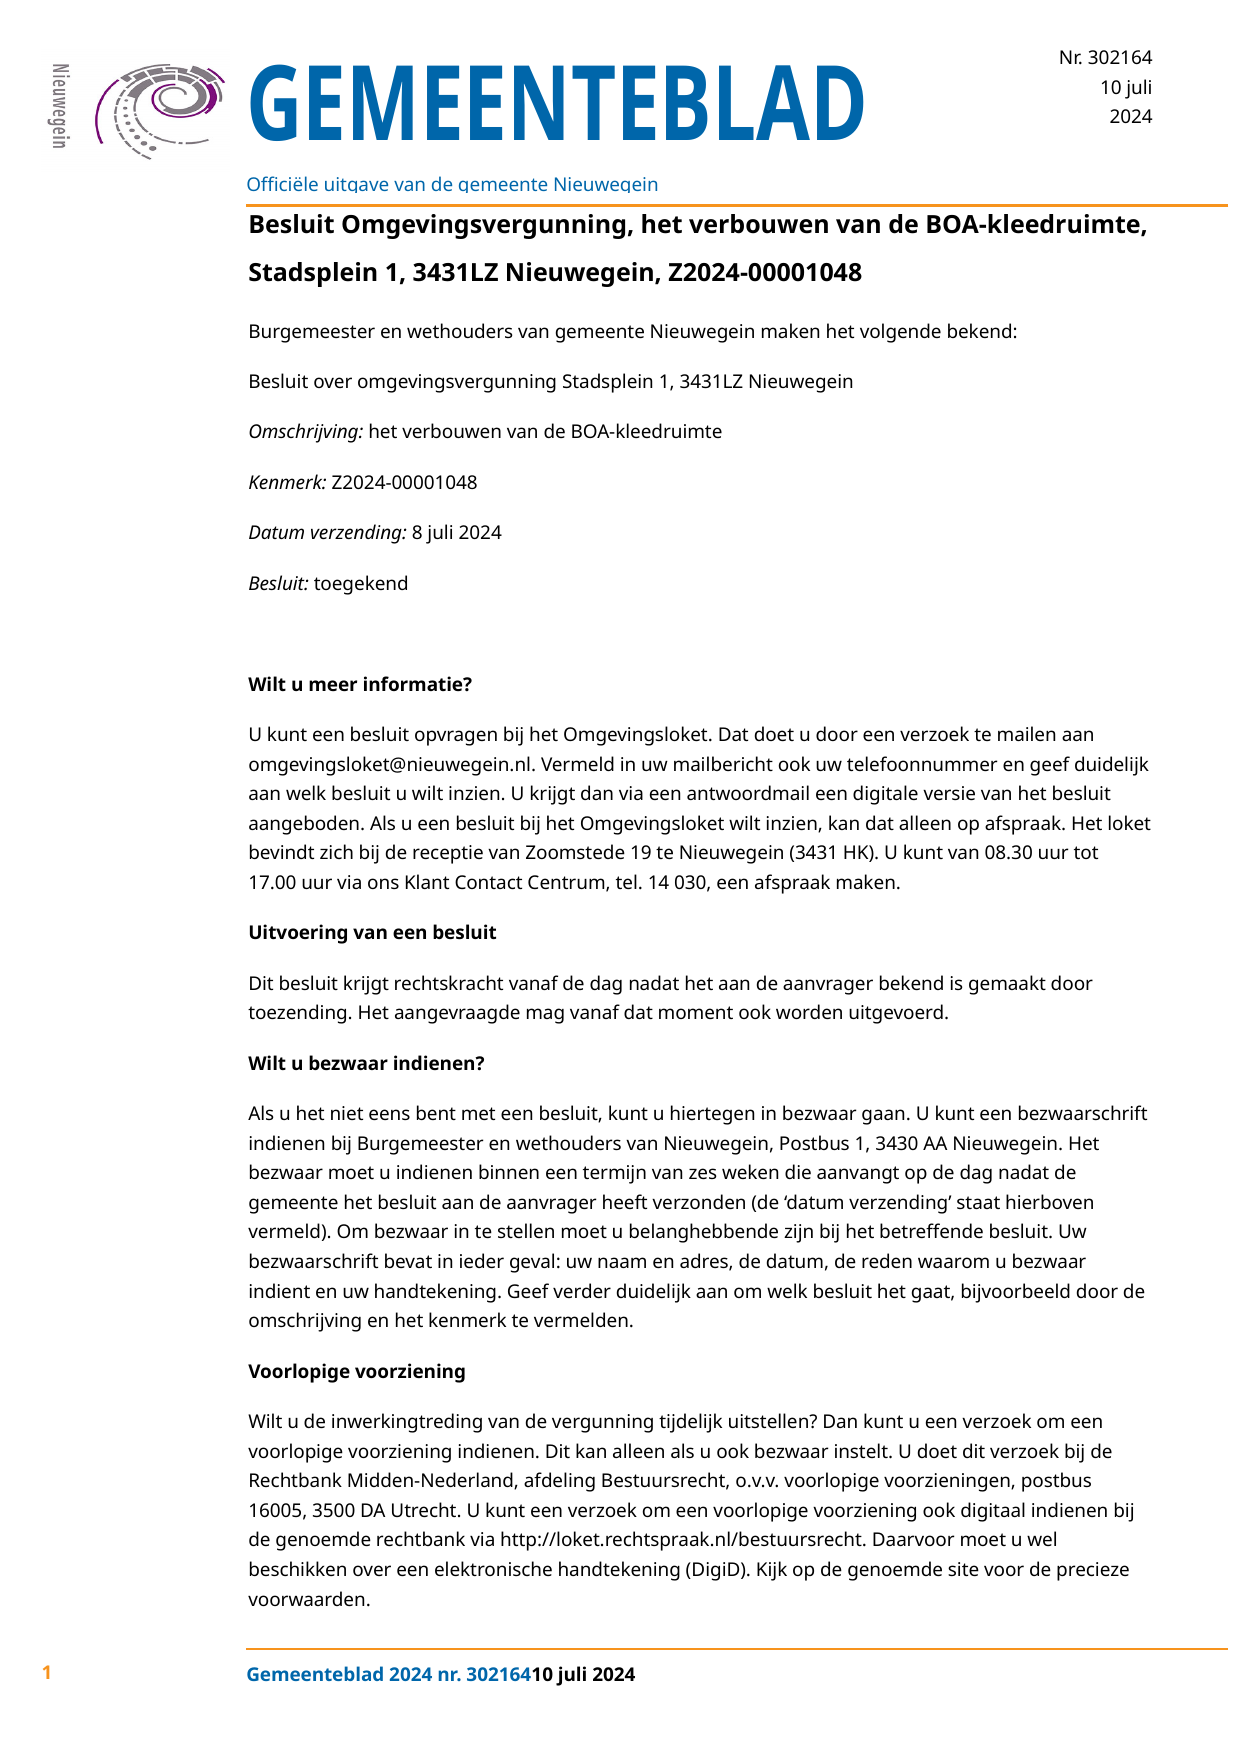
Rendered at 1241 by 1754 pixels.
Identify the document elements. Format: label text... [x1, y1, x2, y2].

text Kenmerk: Z2024-00001048 [248, 469, 1152, 495]
text Wilt u bezwaar indienen? [248, 1050, 1152, 1076]
text Besluit Omgevingsvergunning, het verbouwen van de BOA-kleedruimte, Stadsplein 1, 3431LZ Nieuwegein, Z2024-00001048 [248, 207, 1152, 288]
picture [41, 47, 231, 172]
text Besluit over omgevingsvergunning Stadsplein 1, 3431LZ Nieuwegein [248, 368, 1152, 394]
text Datum verzending: 8 juli 2024 [248, 519, 1152, 545]
text Omschrijving: het verbouwen van de BOA-kleedruimte [248, 419, 1152, 444]
text Burgemeester en wethouders van gemeente Nieuwegein maken het volgende bekend: [248, 318, 1152, 344]
text Wilt u de inwerkingtreding van de vergunning tijdelijk uitstellen? Dan kunt u een verzoek om een voorlopige voorziening indienen. Dit kan alleen als u ook bezwaar instelt. U doet dit verzoek bij de Rechtbank Midden-Nederland, afdeling Bestuursrecht, o.v.v. voorlopige voorzieningen, postbus 16005, 3500 DA Utrecht. U kunt een verzoek om een voorlopige voorziening ook digitaal indienen bij de genoemde rechtbank via http://loket.rechtspraak.nl/bestuursrecht. Daarvoor moet u wel beschikken over een elektronische handtekening (DigiD). Kijk op de genoemde site voor de precieze voorwaarden. [248, 1408, 1152, 1612]
text Besluit: toegekend [248, 570, 1152, 596]
text Dit besluit krijgt rechtskracht vanaf de dag nadat het aan de aanvrager bekend is gemaakt door toezending. Het aangevraagde mag vanaf dat moment ook worden uitgevoerd. [248, 970, 1152, 1025]
text Als u het niet eens bent met een besluit, kunt u hiertegen in bezwaar gaan. U kunt een bezwaarschrift indienen bij Burgemeester en wethouders van Nieuwegein, Postbus 1, 3430 AA Nieuwegein. Het bezwaar moet u indienen binnen een termijn van zes weken die aanvangt op de dag nadat de gemeente het besluit aan de aanvrager heeft verzonden (de ‘datum verzending’ staat hierboven vermeld). Om bezwaar in te stellen moet u belanghebbende zijn bij het betreffende besluit. Uw bezwaarschrift bevat in ieder geval: uw naam en adres, de datum, de reden waarom u bezwaar indient en uw handtekening. Geef verder duidelijk aan om welk besluit het gaat, bijvoorbeeld door de omschrijving en het kenmerk te vermelden. [248, 1100, 1152, 1333]
text Wilt u meer informatie? [248, 671, 1152, 697]
text U kunt een besluit opvragen bij het Omgevingsloket. Dat doet u door een verzoek te mailen aan omgevingsloket@nieuwegein.nl. Vermeld in uw mailbericht ook uw telefoonnummer en geef duidelijk aan welk besluit u wilt inzien. U krijgt dan via een antwoordmail een digitale versie van het besluit aangeboden. Als u een besluit bij het Omgevingsloket wilt inzien, kan dat alleen op afspraak. Het loket bevindt zich bij de receptie van Zoomstede 19 te Nieuwegein (3431 HK). U kunt van 08.30 uur tot 17.00 uur via ons Klant Contact Centrum, tel. 14 030, een afspraak maken. [248, 721, 1152, 895]
text Uitvoering van een besluit [248, 919, 1152, 945]
text Voorlopige voorziening [248, 1358, 1152, 1384]
